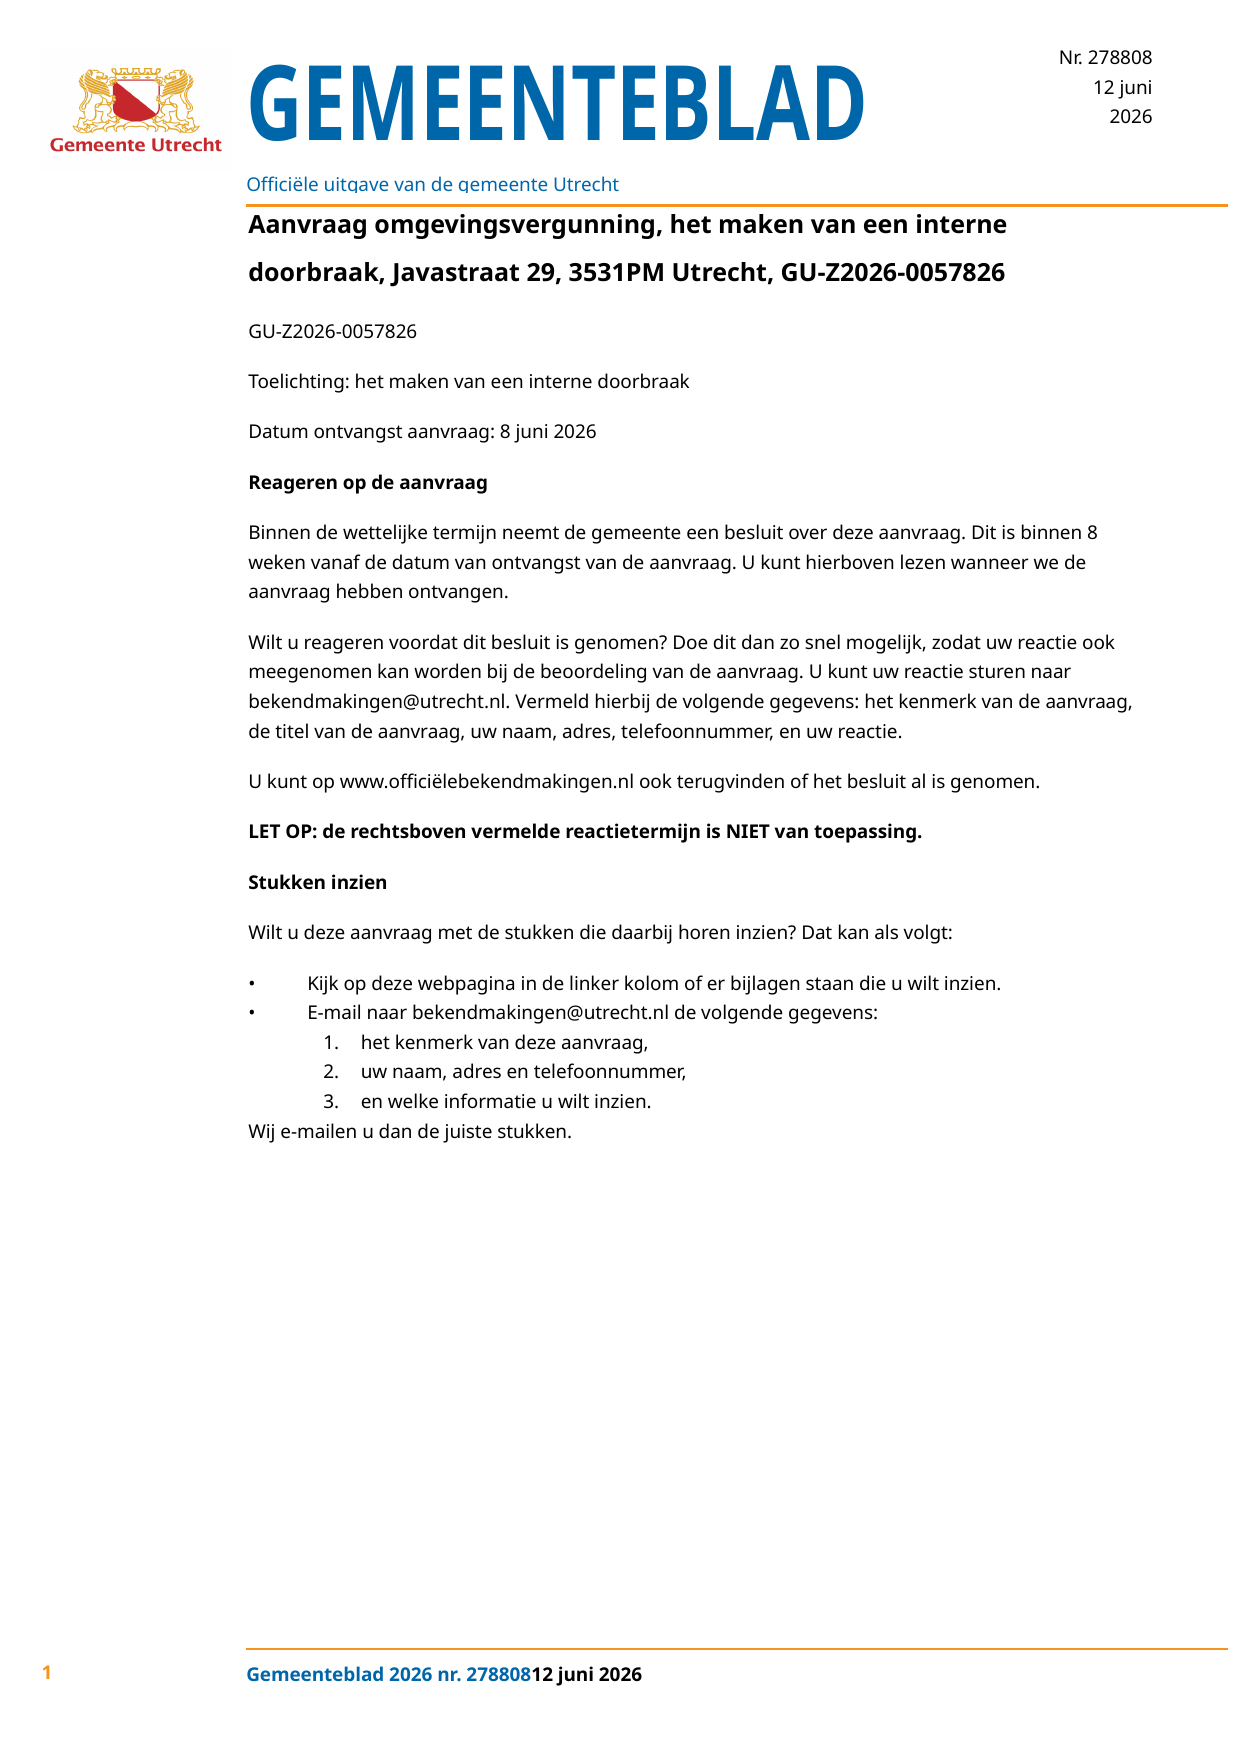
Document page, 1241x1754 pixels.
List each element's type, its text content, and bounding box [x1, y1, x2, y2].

picture [41, 47, 231, 172]
text LET OP: de rechtsboven vermelde reactietermijn is NIET van toepassing. [248, 819, 1152, 844]
text Toelichting: het maken van een interne doorbraak [248, 368, 1152, 394]
text Reageren op de aanvraag [248, 469, 1152, 495]
list Kijk op deze webpagina in de linker kolom of er bijlagen staan die u wilt inzien. [248, 970, 1152, 996]
text Binnen de wettelijke termijn neemt de gemeente een besluit over deze aanvraag. Dit is binnen 8 weken vanaf de datum van ontvangst van de aanvraag. U kunt hierboven lezen wanneer we de aanvraag hebben ontvangen. [248, 519, 1152, 604]
list E-mail naar bekendmakingen@utrecht.nl de volgende gegevens: [248, 999, 1152, 1025]
text Wilt u deze aanvraag met de stukken die daarbij horen inzien? Dat kan als volgt: [248, 919, 1152, 945]
text Aanvraag omgevingsvergunning, het maken van een interne doorbraak, Javastraat 29, 3531PM Utrecht, GU-Z2026-0057826 [248, 207, 1152, 288]
text U kunt op www.officiëlebekendmakingen.nl ook terugvinden of het besluit al is genomen. [248, 768, 1152, 794]
text Wij e-mailen u dan de juiste stukken. [248, 1118, 1152, 1144]
text Stukken inzien [248, 869, 1152, 895]
list en welke informatie u wilt inzien. [323, 1088, 1152, 1114]
text Wilt u reageren voordat dit besluit is genomen? Doe dit dan zo snel mogelijk, zodat uw reactie ook meegenomen kan worden bij de beoordeling van de aanvraag. U kunt uw reactie sturen naar bekendmakingen@utrecht.nl. Vermeld hierbij de volgende gegevens: het kenmerk van de aanvraag, de titel van de aanvraag, uw naam, adres, telefoonnummer, en uw reactie. [248, 629, 1152, 744]
text GU-Z2026-0057826 [248, 318, 1152, 344]
text Datum ontvangst aanvraag: 8 juni 2026 [248, 419, 1152, 444]
list uw naam, adres en telefoonnummer, [323, 1059, 1152, 1084]
list het kenmerk van deze aanvraag, [323, 1029, 1152, 1055]
